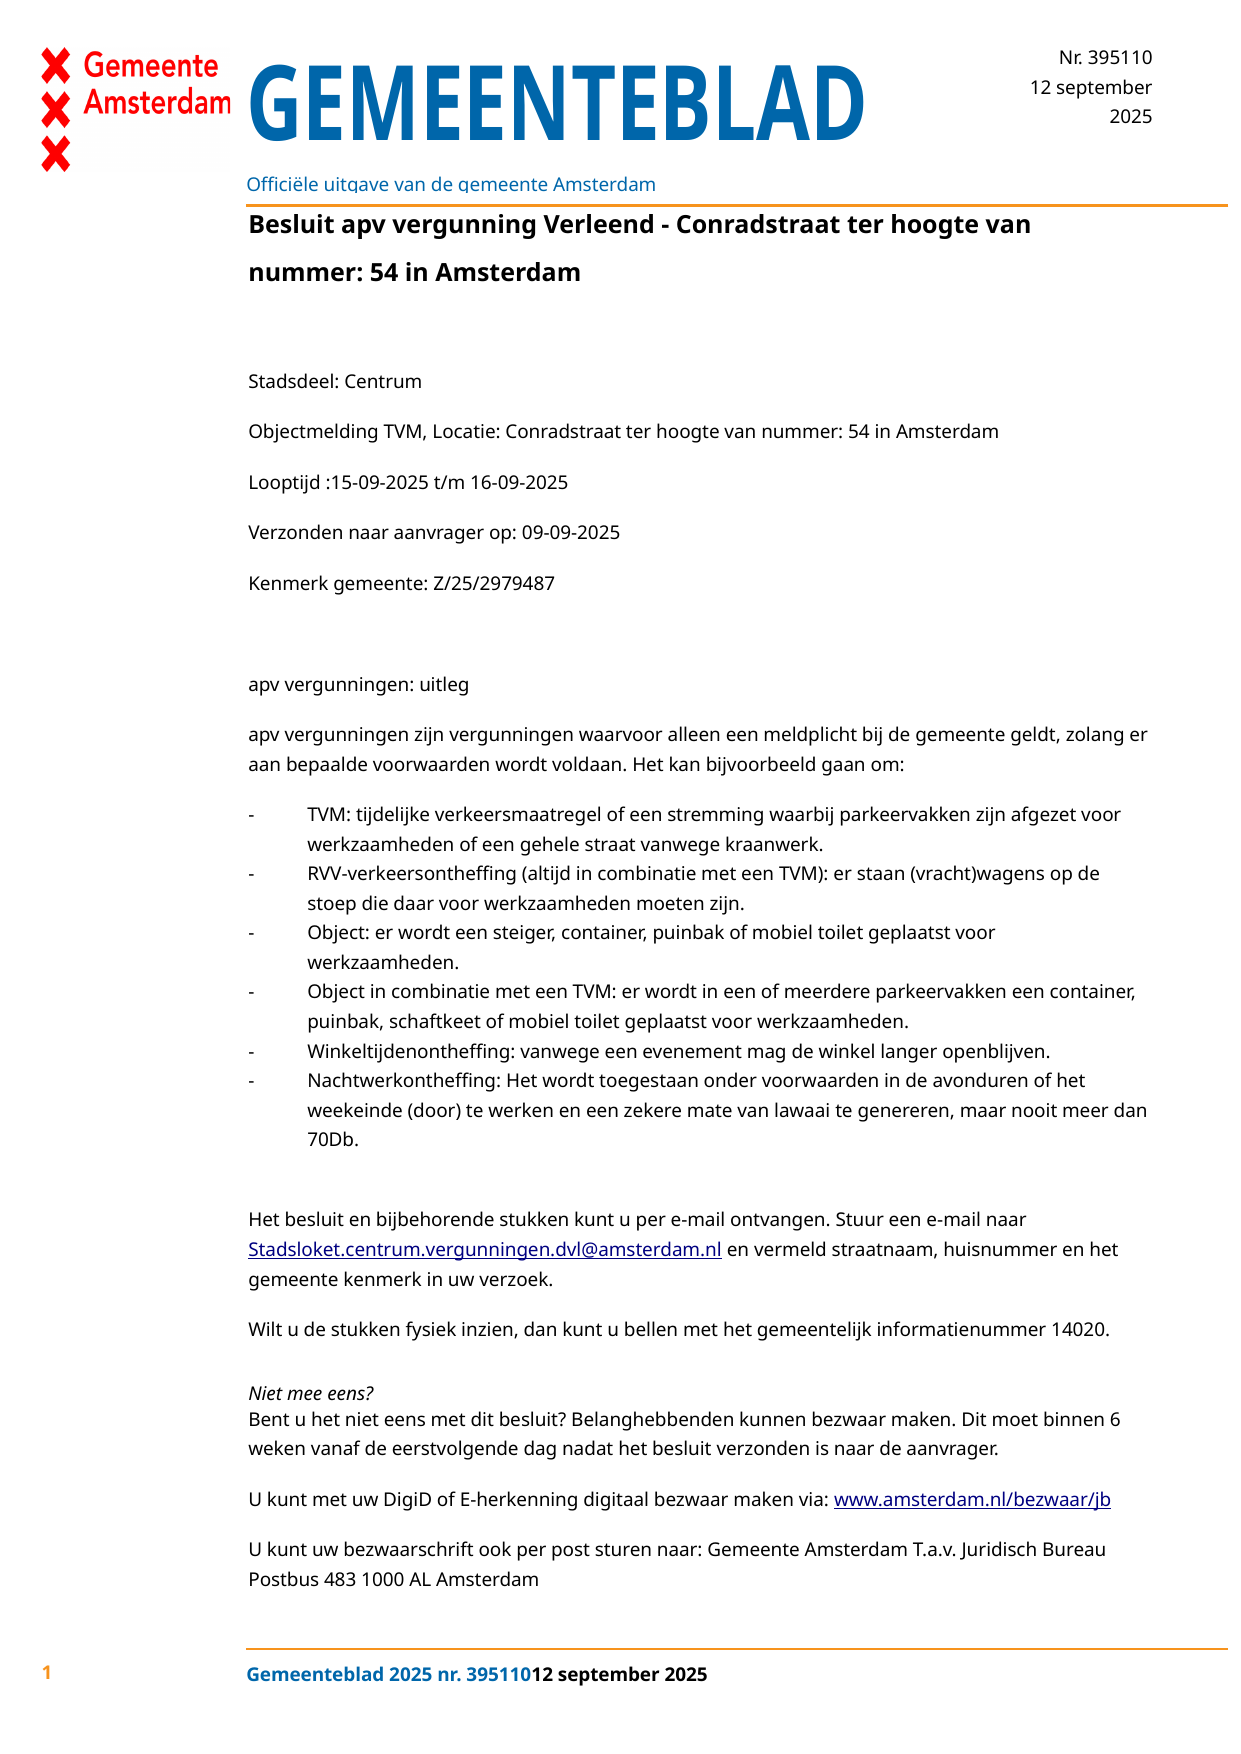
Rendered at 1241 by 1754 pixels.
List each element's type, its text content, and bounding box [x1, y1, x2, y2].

text Verzonden naar aanvrager op: 09-09-2025 [248, 519, 1152, 545]
list TVM: tijdelijke verkeersmaatregel of een stremming waarbij parkeervakken zijn afgezet voor werkzaamheden of een gehele straat vanwege kraanwerk. [248, 801, 1152, 857]
list Winkeltijdenontheffing: vanwege een evenement mag de winkel langer openblijven. [248, 1038, 1152, 1064]
list Nachtwerkontheffing: Het wordt toegestaan onder voorwaarden in de avonduren of het weekeinde (door) te werken en een zekere mate van lawaai te genereren, maar nooit meer dan 70Db. [248, 1067, 1152, 1152]
text Bent u het niet eens met dit besluit? Belanghebbenden kunnen bezwaar maken. Dit moet binnen 6 weken vanaf de eerstvolgende dag nadat het besluit verzonden is naar de aanvrager. [248, 1406, 1152, 1461]
text apv vergunningen zijn vergunningen waarvoor alleen een meldplicht bij de gemeente geldt, zolang er aan bepaalde voorwaarden wordt voldaan. Het kan bijvoorbeeld gaan om: [248, 721, 1152, 777]
text Kenmerk gemeente: Z/25/2979487 [248, 570, 1152, 596]
text Objectmelding TVM, Locatie: Conradstraat ter hoogte van nummer: 54 in Amsterdam [248, 419, 1152, 444]
text Het besluit en bijbehorende stukken kunt u per e-mail ontvangen. Stuur een e-mail naar Stadsloket.centrum.vergunningen.dvl@amsterdam.nl en vermeld straatnaam, huisnummer en het gemeente kenmerk in uw verzoek. [248, 1207, 1152, 1292]
text apv vergunningen: uitleg [248, 671, 1152, 697]
picture [41, 47, 231, 172]
list RVV-verkeersontheffing (altijd in combinatie met een TVM): er staan (vracht)wagens op de stoep die daar voor werkzaamheden moeten zijn. [248, 860, 1152, 916]
text Stadsdeel: Centrum [248, 368, 1152, 394]
text Looptijd :15-09-2025 t/m 16-09-2025 [248, 469, 1152, 495]
text Wilt u de stukken fysiek inzien, dan kunt u bellen met het gemeentelijk informatienummer 14020. [248, 1316, 1152, 1342]
text Besluit apv vergunning Verleend - Conradstraat ter hoogte van nummer: 54 in Amsterdam [248, 207, 1152, 288]
text U kunt uw bezwaarschrift ook per post sturen naar: Gemeente Amsterdam T.a.v. Juridisch Bureau Postbus 483 1000 AL Amsterdam [248, 1536, 1152, 1592]
list Object in combinatie met een TVM: er wordt in een of meerdere parkeervakken een container, puinbak, schaftkeet of mobiel toilet geplaatst voor werkzaamheden. [248, 979, 1152, 1034]
text Niet mee eens? [248, 1380, 1152, 1406]
list Object: er wordt een steiger, container, puinbak of mobiel toilet geplaatst voor werkzaamheden. [248, 919, 1152, 975]
text U kunt met uw DigiD of E-herkenning digitaal bezwaar maken via: www.amsterdam.nl/bezwaar/jb [248, 1486, 1152, 1512]
